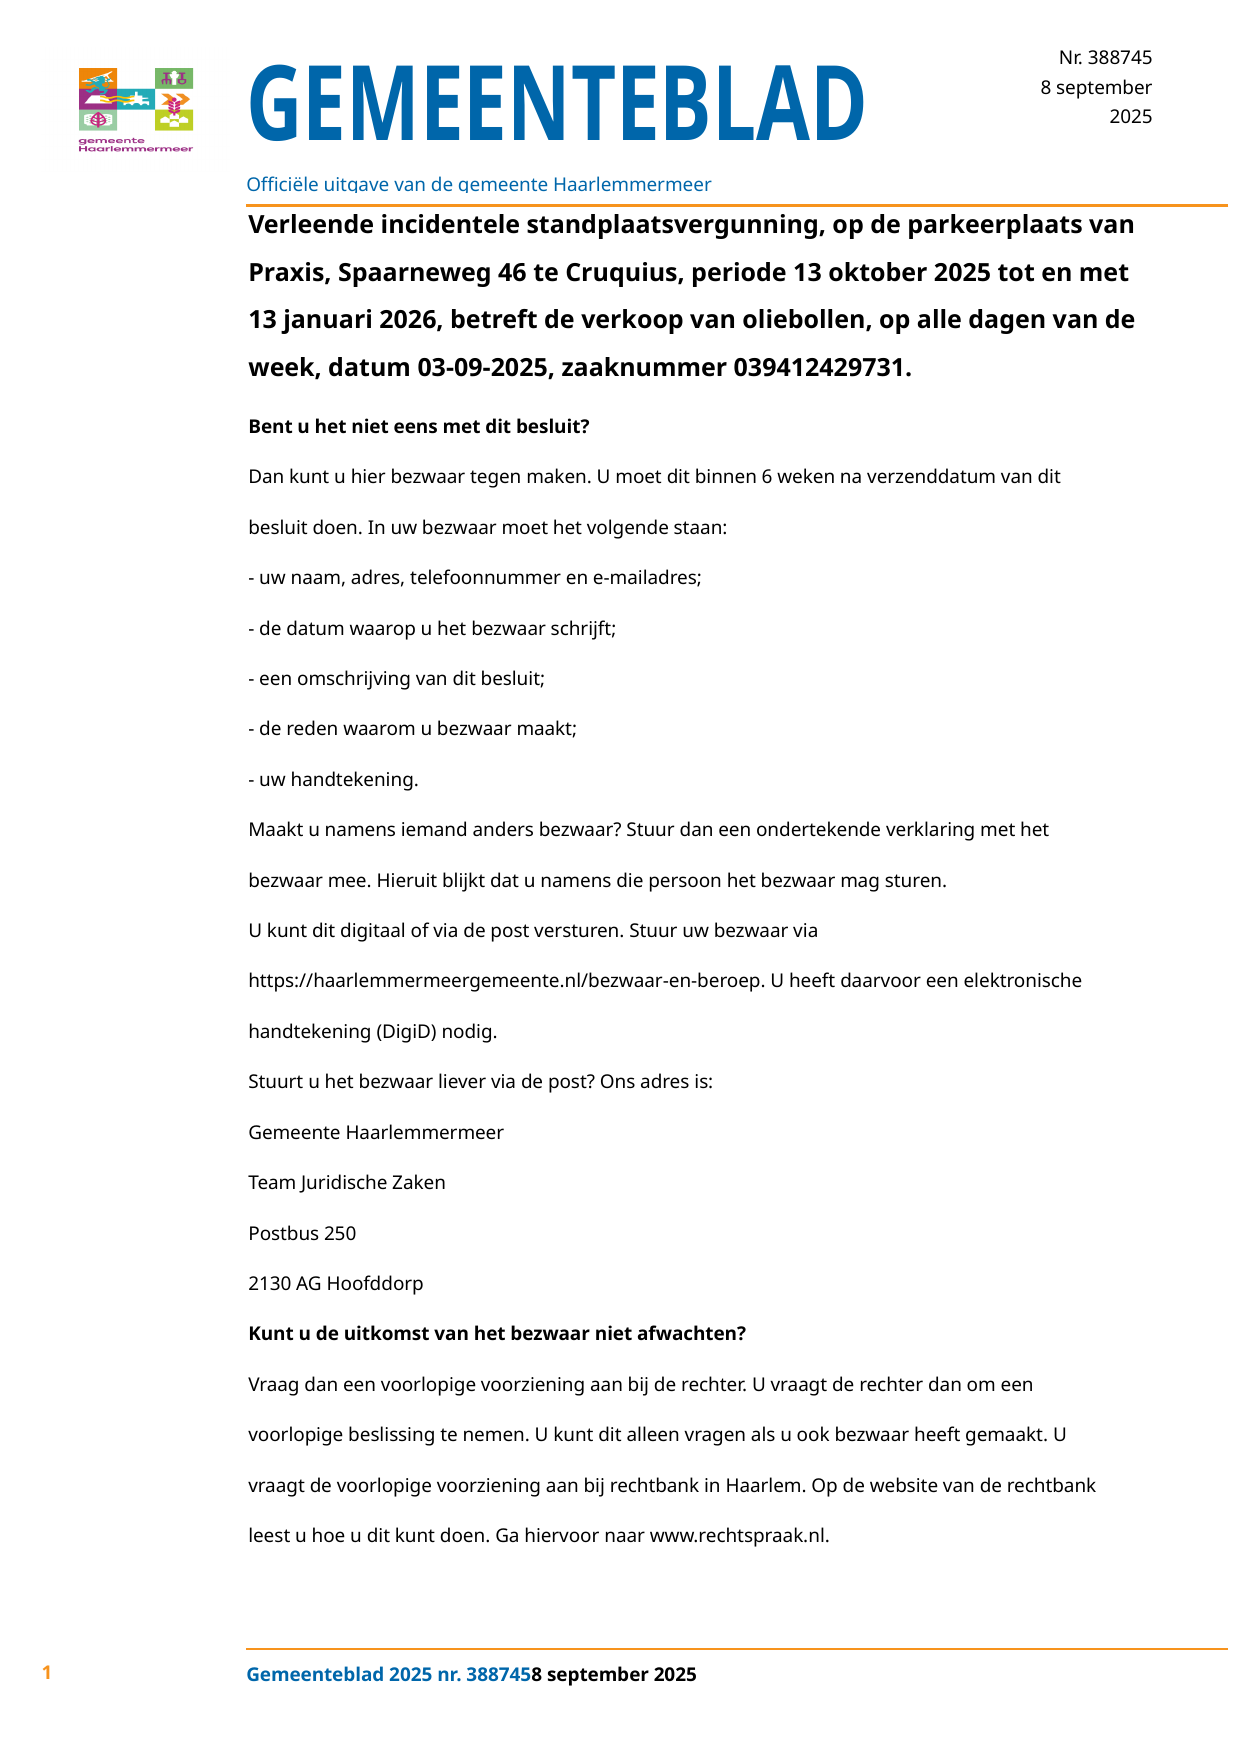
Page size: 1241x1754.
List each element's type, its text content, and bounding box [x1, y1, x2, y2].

text voorlopige beslissing te nemen. U kunt dit alleen vragen als u ook bezwaar heeft gemaakt. U [248, 1421, 1152, 1447]
text besluit doen. In uw bezwaar moet het volgende staan: [248, 514, 1152, 540]
text vraagt de voorlopige voorziening aan bij rechtbank in Haarlem. Op de website van de rechtbank [248, 1472, 1152, 1498]
text Kunt u de uitkomst van het bezwaar niet afwachten? [248, 1321, 1152, 1346]
text https://haarlemmermeergemeente.nl/bezwaar-en-beroep. U heeft daarvoor een elektronische [248, 968, 1152, 993]
text U kunt dit digitaal of via de post versturen. Stuur uw bezwaar via [248, 917, 1152, 943]
text Gemeente Haarlemmermeer [248, 1119, 1152, 1145]
text Dan kunt u hier bezwaar tegen maken. U moet dit binnen 6 weken na verzenddatum van dit [248, 463, 1152, 489]
text handtekening (DigiD) nodig. [248, 1018, 1152, 1044]
text Team Juridische Zaken [248, 1169, 1152, 1195]
text - een omschrijving van dit besluit; [248, 665, 1152, 691]
text - uw naam, adres, telefoonnummer en e-mailadres; [248, 564, 1152, 590]
text Postbus 250 [248, 1220, 1152, 1246]
text leest u hoe u dit kunt doen. Ga hiervoor naar www.rechtspraak.nl. [248, 1522, 1152, 1548]
text bezwaar mee. Hieruit blijkt dat u namens die persoon het bezwaar mag sturen. [248, 867, 1152, 893]
text - uw handtekening. [248, 766, 1152, 792]
text Vraag dan een voorlopige voorziening aan bij de rechter. U vraagt de rechter dan om een [248, 1371, 1152, 1397]
text - de reden waarom u bezwaar maakt; [248, 716, 1152, 741]
text 2130 AG Hoofddorp [248, 1270, 1152, 1296]
text Maakt u namens iemand anders bezwaar? Stuur dan een ondertekende verklaring met het [248, 816, 1152, 842]
picture [41, 47, 231, 172]
text - de datum waarop u het bezwaar schrijft; [248, 615, 1152, 641]
text Verleende incidentele standplaatsvergunning, op de parkeerplaats van Praxis, Spaarneweg 46 te Cruquius, periode 13 oktober 2025 tot en met 13 januari 2026, betreft de verkoop van oliebollen, op alle dagen van de week, datum 03-09-2025, zaaknummer 039412429731. [248, 207, 1152, 384]
text Bent u het niet eens met dit besluit? [248, 413, 1152, 439]
text Stuurt u het bezwaar liever via de post? Ons adres is: [248, 1068, 1152, 1094]
